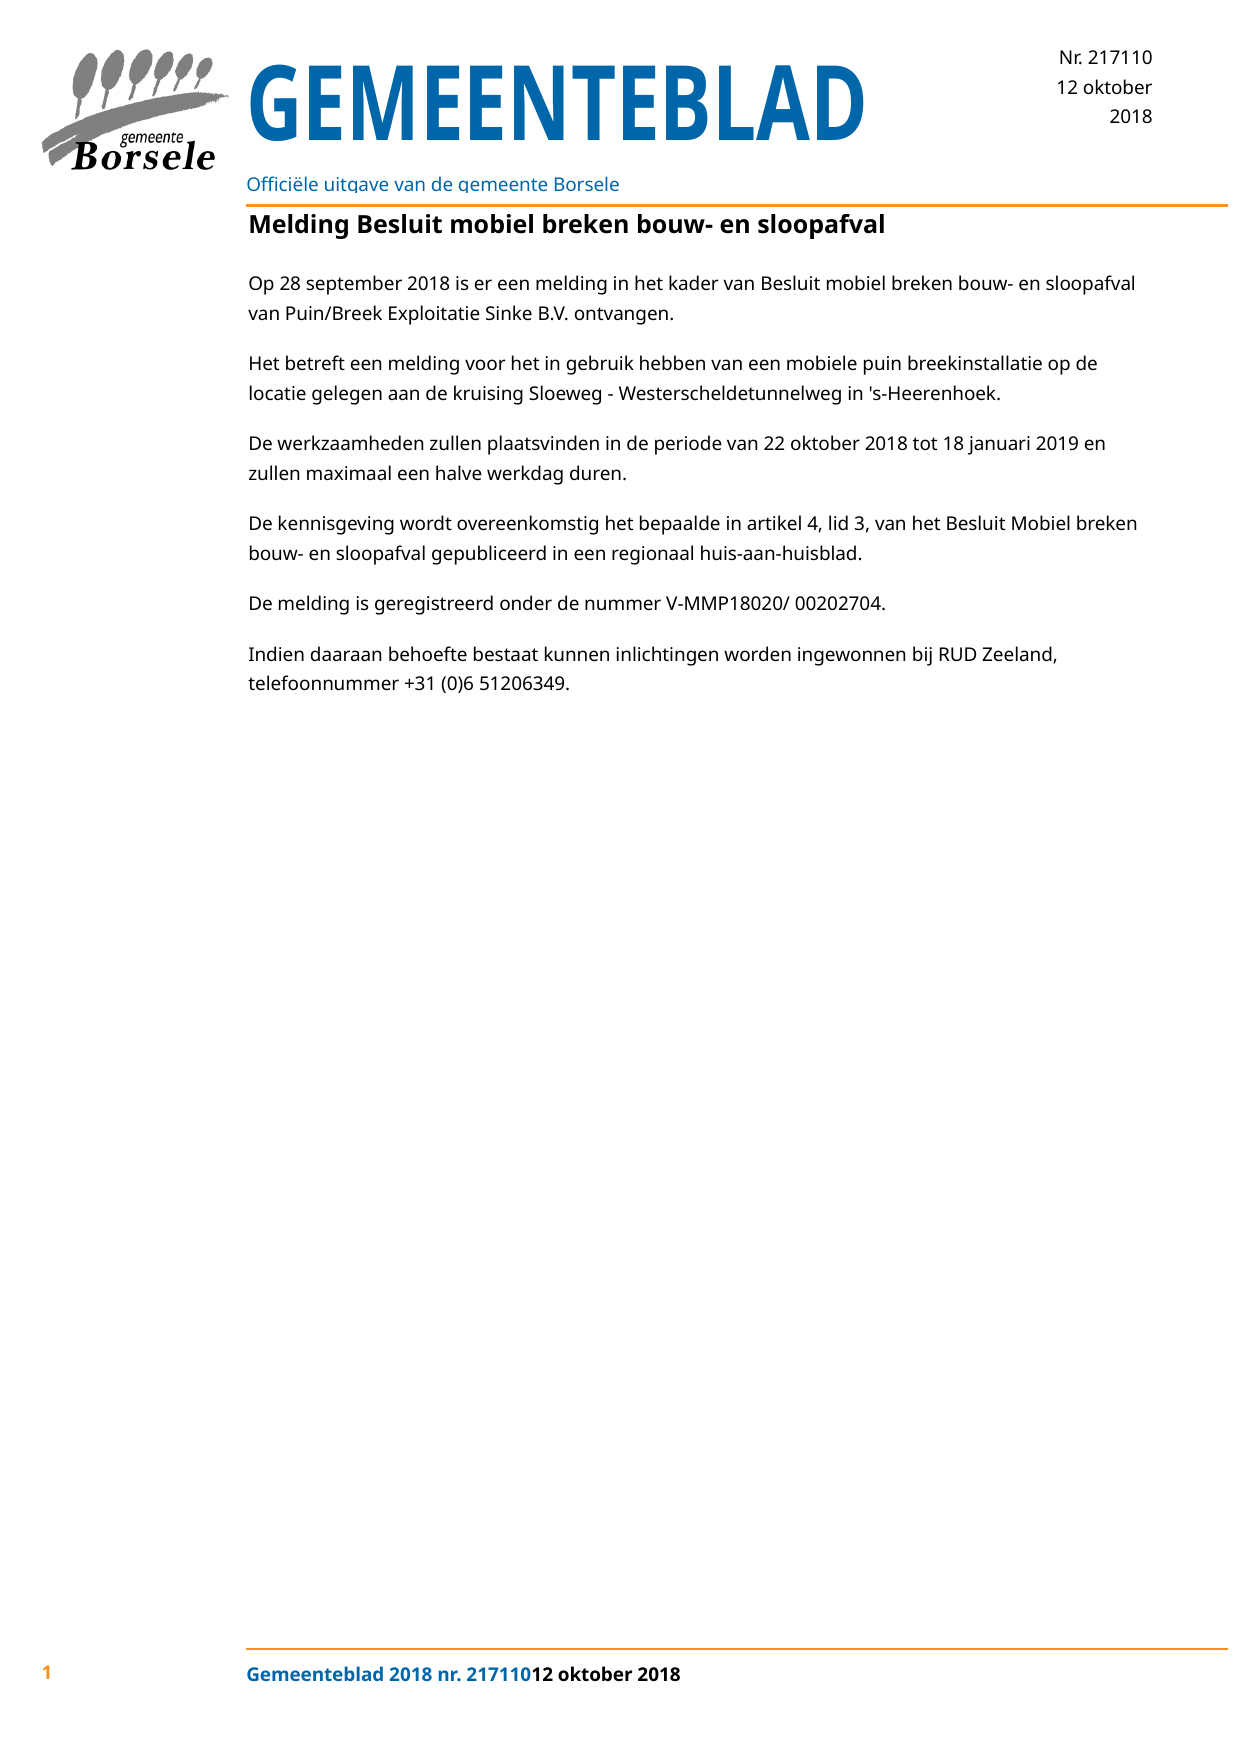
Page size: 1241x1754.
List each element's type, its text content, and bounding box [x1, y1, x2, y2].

text De kennisgeving wordt overeenkomstig het bepaalde in artikel 4, lid 3, van het Besluit Mobiel breken bouw- en sloopafval gepubliceerd in een regionaal huis-aan-huisblad. [248, 510, 1152, 566]
text Het betreft een melding voor het in gebruik hebben van een mobiele puin breekinstallatie op de locatie gelegen aan de kruising Sloeweg - Westerscheldetunnelweg in 's-Heerenhoek. [248, 350, 1152, 406]
text De werkzaamheden zullen plaatsvinden in de periode van 22 oktober 2018 tot 18 januari 2019 en zullen maximaal een halve werkdag duren. [248, 430, 1152, 486]
picture [41, 47, 231, 172]
text Melding Besluit mobiel breken bouw- en sloopafval [248, 207, 1152, 241]
text Indien daaraan behoefte bestaat kunnen inlichtingen worden ingewonnen bij RUD Zeeland, telefoonnummer +31 (0)6 51206349. [248, 641, 1152, 696]
text De melding is geregistreerd onder de nummer V-MMP18020/ 00202704. [248, 590, 1152, 616]
text Op 28 september 2018 is er een melding in het kader van Besluit mobiel breken bouw- en sloopafval van Puin/Breek Exploitatie Sinke B.V. ontvangen. [248, 270, 1152, 326]
